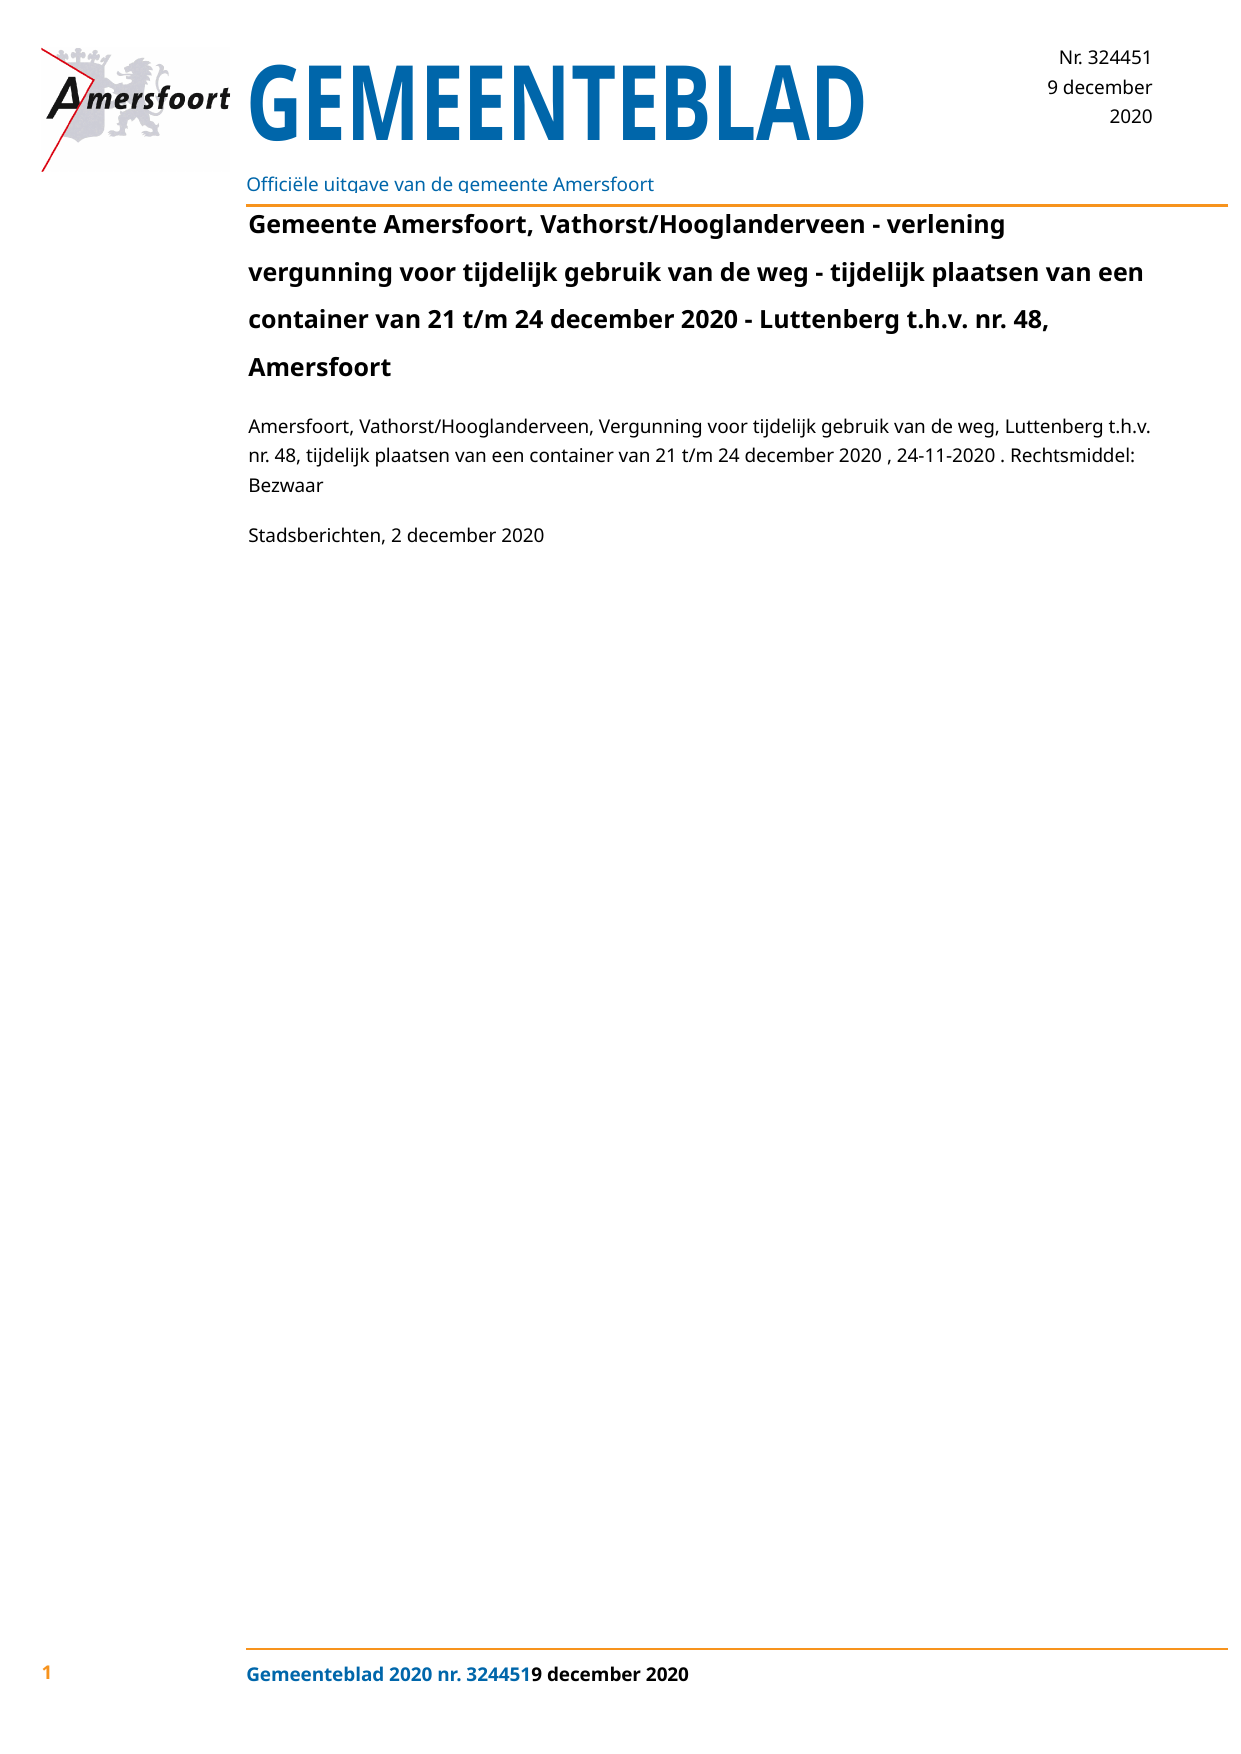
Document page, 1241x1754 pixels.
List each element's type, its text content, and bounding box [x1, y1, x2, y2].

text Gemeente Amersfoort, Vathorst/Hooglanderveen - verlening vergunning voor tijdelijk gebruik van de weg - tijdelijk plaatsen van een container van 21 t/m 24 december 2020 - Luttenberg t.h.v. nr. 48, Amersfoort [248, 207, 1152, 384]
text Amersfoort, Vathorst/Hooglanderveen, Vergunning voor tijdelijk gebruik van de weg, Luttenberg t.h.v. nr. 48, tijdelijk plaatsen van een container van 21 t/m 24 december 2020 , 24-11-2020 . Rechtsmiddel: Bezwaar [248, 413, 1152, 498]
text Stadsberichten, 2 december 2020 [248, 523, 1152, 548]
picture [41, 47, 231, 172]
